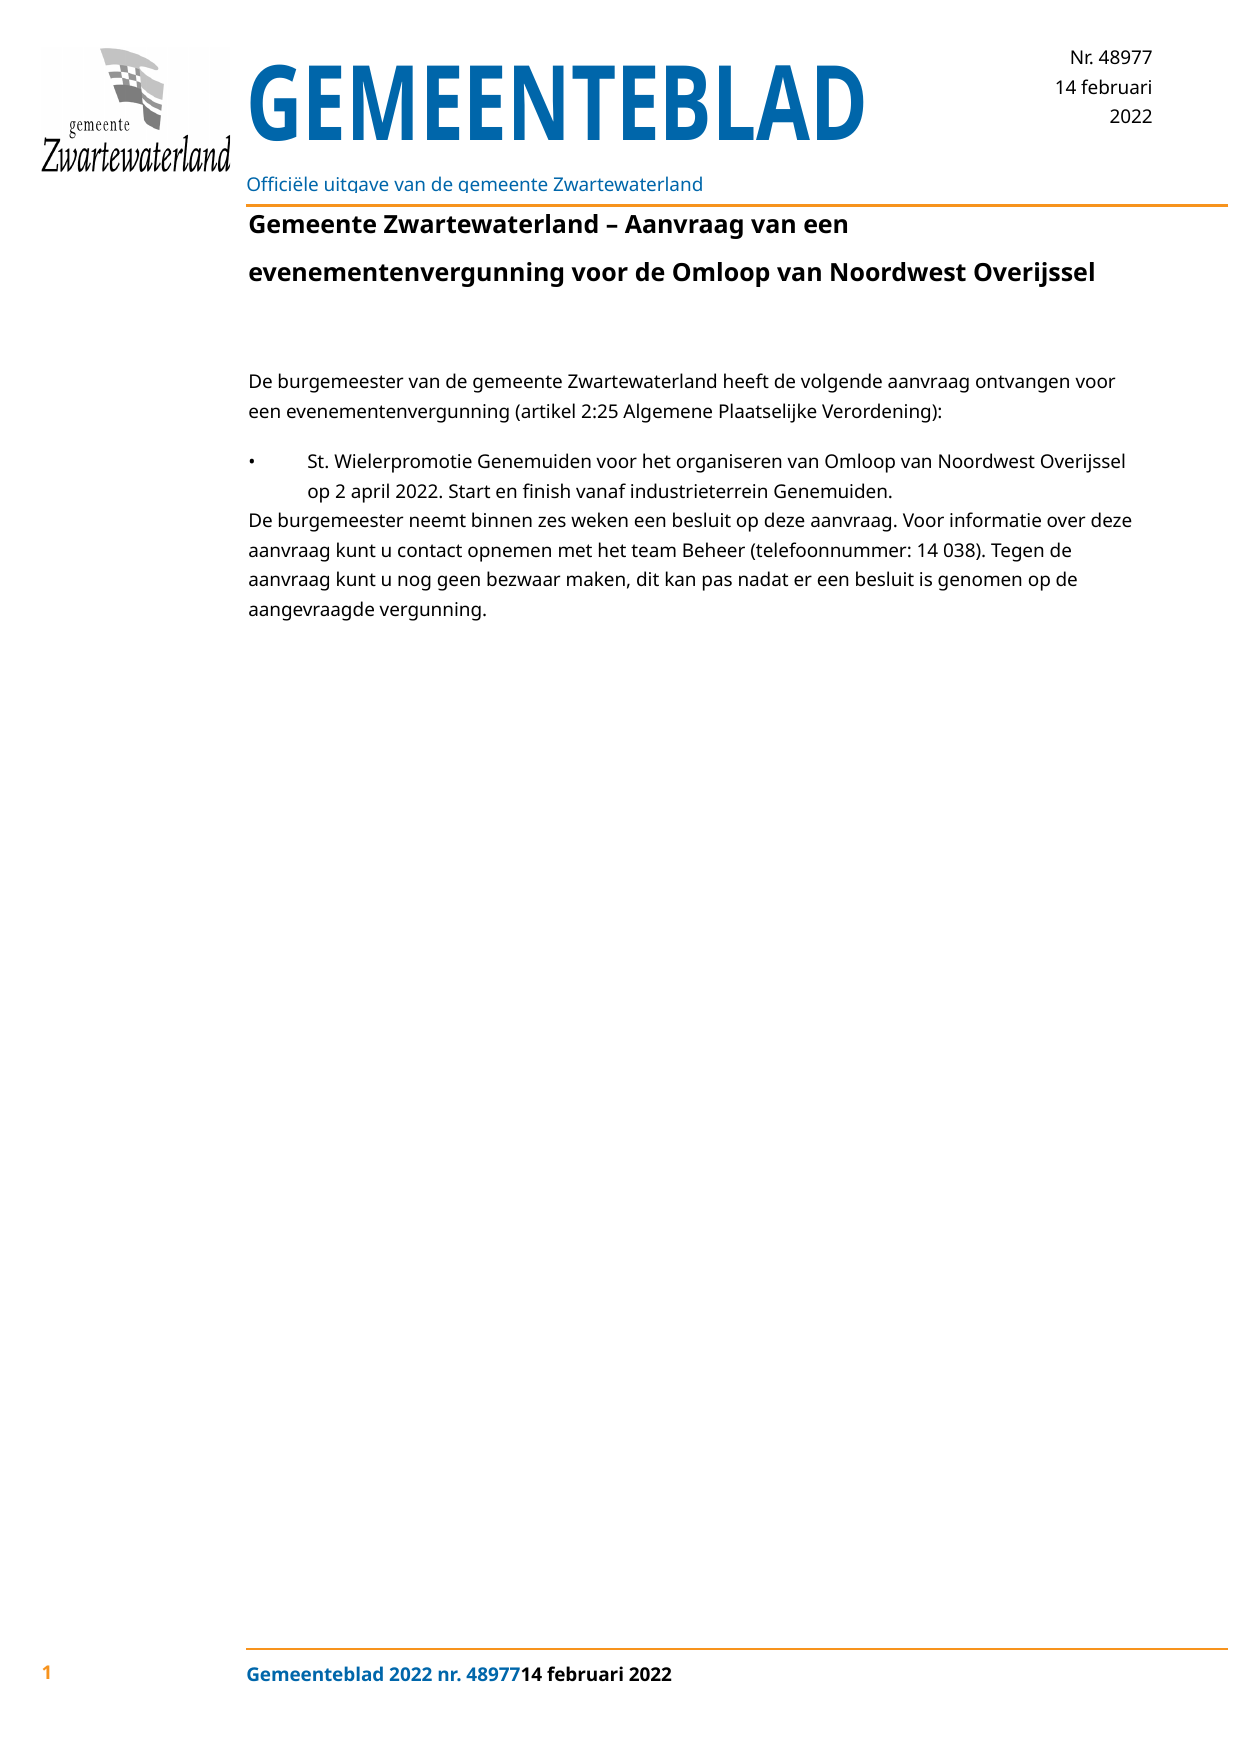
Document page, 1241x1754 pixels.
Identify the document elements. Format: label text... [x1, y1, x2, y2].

text Gemeente Zwartewaterland – Aanvraag van een evenementenvergunning voor de Omloop van Noordwest Overijssel [248, 207, 1152, 288]
list St. Wielerpromotie Genemuiden voor het organiseren van Omloop van Noordwest Overijssel op 2 april 2022. Start en finish vanaf industrieterrein Genemuiden. [248, 448, 1152, 504]
text De burgemeester neemt binnen zes weken een besluit op deze aanvraag. Voor informatie over deze aanvraag kunt u contact opnemen met het team Beheer (telefoonnummer: 14 038). Tegen de aanvraag kunt u nog geen bezwaar maken, dit kan pas nadat er een besluit is genomen op de aangevraagde vergunning. [248, 507, 1152, 622]
picture [41, 47, 231, 172]
text De burgemeester van de gemeente Zwartewaterland heeft de volgende aanvraag ontvangen voor een evenementenvergunning (artikel 2:25 Algemene Plaatselijke Verordening): [248, 368, 1152, 424]
